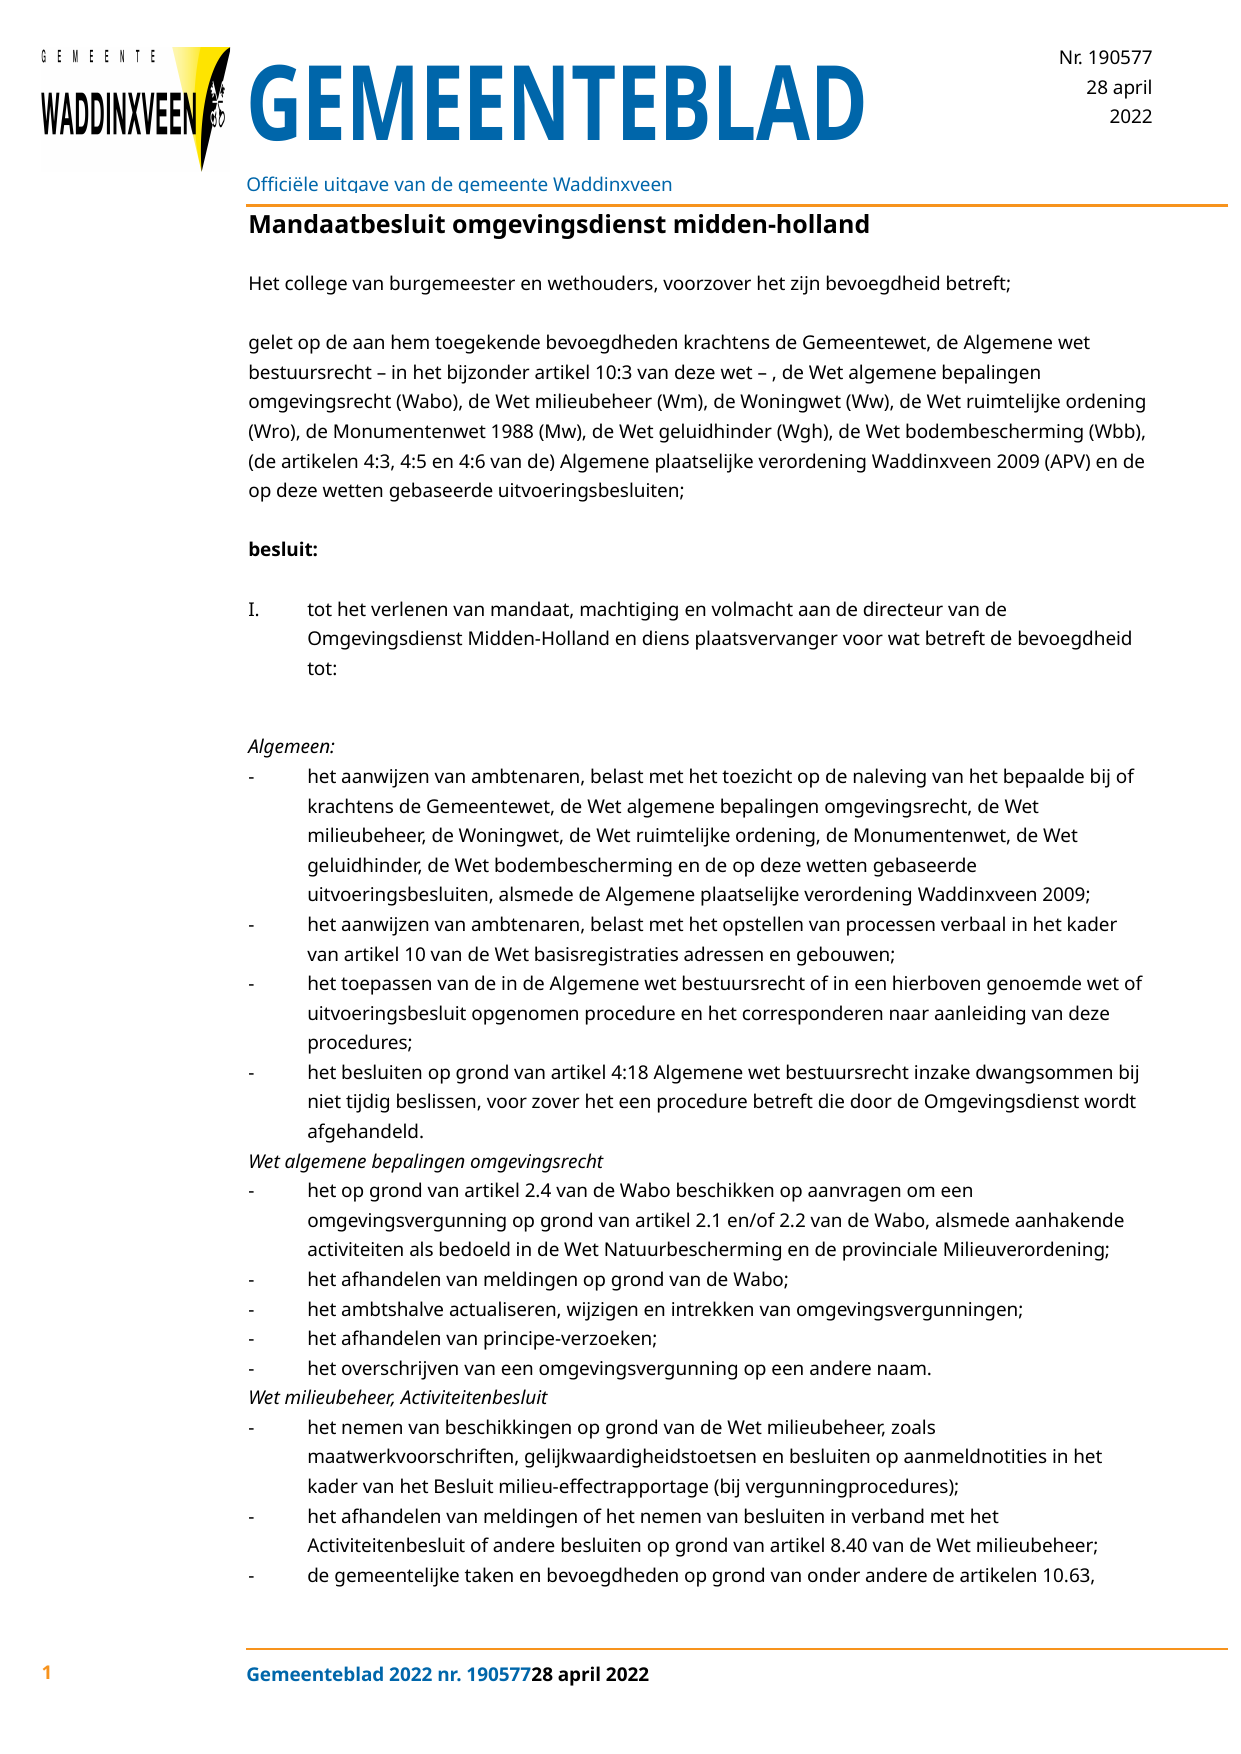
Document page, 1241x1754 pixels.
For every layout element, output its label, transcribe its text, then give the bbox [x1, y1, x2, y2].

list het afhandelen van principe-verzoeken; [248, 1325, 1152, 1351]
list tot het verlenen van mandaat, machtiging en volmacht aan de directeur van de Omgevingsdienst Midden-Holland en diens plaatsvervanger voor wat betreft de bevoegdheid tot: [248, 596, 1152, 681]
list het besluiten op grond van artikel 4:18 Algemene wet bestuursrecht inzake dwangsommen bij niet tijdig beslissen, voor zover het een procedure betreft die door de Omgevingsdienst wordt afgehandeld. [248, 1059, 1152, 1144]
text Wet milieubeheer, Activiteitenbesluit [248, 1384, 1152, 1410]
text besluit: [248, 537, 1152, 562]
list het nemen van beschikkingen op grond van de Wet milieubeheer, zoals maatwerkvoorschriften, gelijkwaardigheidstoetsen en besluiten op aanmeldnotities in het kader van het Besluit milieu-effectrapportage (bij vergunningprocedures); [248, 1414, 1152, 1499]
list het op grond van artikel 2.4 van de Wabo beschikken op aanvragen om een omgevingsvergunning op grond van artikel 2.1 en/of 2.2 van de Wabo, alsmede aanhakende activiteiten als bedoeld in de Wet Natuurbescherming en de provinciale Milieuverordening; [248, 1177, 1152, 1262]
list het ambtshalve actualiseren, wijzigen en intrekken van omgevingsvergunningen; [248, 1296, 1152, 1322]
text Algemeen: [248, 734, 1152, 759]
text Mandaatbesluit omgevingsdienst midden-holland [248, 207, 1152, 241]
list het toepassen van de in de Algemene wet bestuursrecht of in een hierboven genoemde wet of uitvoeringsbesluit opgenomen procedure en het corresponderen naar aanleiding van deze procedures; [248, 970, 1152, 1055]
picture [41, 47, 231, 172]
list het aanwijzen van ambtenaren, belast met het opstellen van processen verbaal in het kader van artikel 10 van de Wet basisregistraties adressen en gebouwen; [248, 911, 1152, 967]
text gelet op de aan hem toegekende bevoegdheden krachtens de Gemeentewet, de Algemene wet bestuursrecht – in het bijzonder artikel 10:3 van deze wet – , de Wet algemene bepalingen omgevingsrecht (Wabo), de Wet milieubeheer (Wm), de Woningwet (Ww), de Wet ruimtelijke ordening (Wro), de Monumentenwet 1988 (Mw), de Wet geluidhinder (Wgh), de Wet bodembescherming (Wbb), (de artikelen 4:3, 4:5 en 4:6 van de) Algemene plaatselijke verordening Waddinxveen 2009 (APV) en de op deze wetten gebaseerde uitvoeringsbesluiten; [248, 329, 1152, 503]
list het afhandelen van meldingen op grond van de Wabo; [248, 1266, 1152, 1292]
text Het college van burgemeester en wethouders, voorzover het zijn bevoegdheid betreft; [248, 270, 1152, 296]
list de gemeentelijke taken en bevoegdheden op grond van onder andere de artikelen 10.63, [248, 1562, 1152, 1588]
list het aanwijzen van ambtenaren, belast met het toezicht op de naleving van het bepaalde bij of krachtens de Gemeentewet, de Wet algemene bepalingen omgevingsrecht, de Wet milieubeheer, de Woningwet, de Wet ruimtelijke ordening, de Monumentenwet, de Wet geluidhinder, de Wet bodembescherming en de op deze wetten gebaseerde uitvoeringsbesluiten, alsmede de Algemene plaatselijke verordening Waddinxveen 2009; [248, 763, 1152, 907]
list het afhandelen van meldingen of het nemen van besluiten in verband met het Activiteitenbesluit of andere besluiten op grond van artikel 8.40 van de Wet milieubeheer; [248, 1503, 1152, 1558]
text Wet algemene bepalingen omgevingsrecht [248, 1148, 1152, 1174]
list het overschrijven van een omgevingsvergunning op een andere naam. [248, 1355, 1152, 1381]
